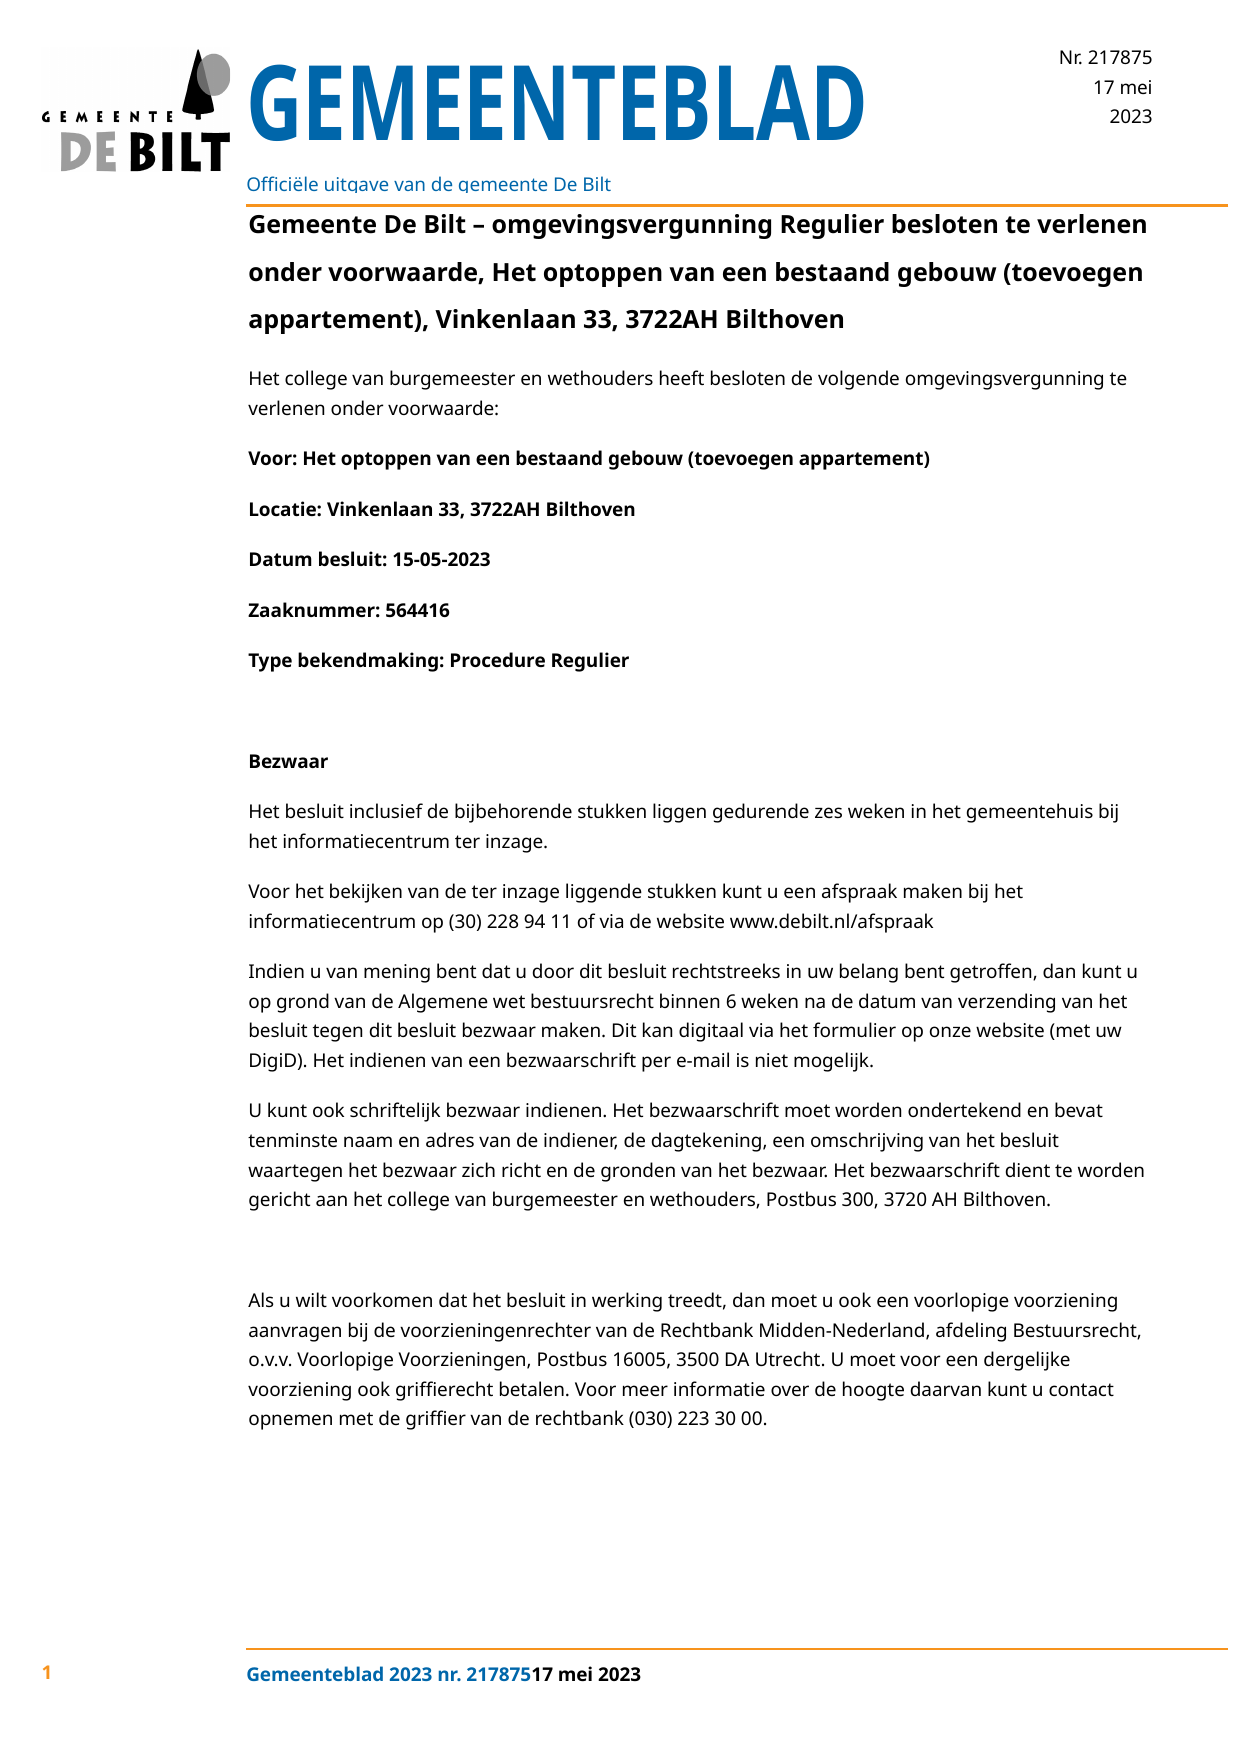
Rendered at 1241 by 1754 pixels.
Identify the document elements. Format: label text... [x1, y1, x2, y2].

text Het college van burgemeester en wethouders heeft besloten de volgende omgevingsvergunning te verlenen onder voorwaarde: [248, 366, 1152, 421]
text Type bekendmaking: Procedure Regulier [248, 647, 1152, 673]
text Bezwaar [248, 748, 1152, 774]
text Datum besluit: 15-05-2023 [248, 546, 1152, 572]
text Zaaknummer: 564416 [248, 597, 1152, 622]
text Voor: Het optoppen van een bestaand gebouw (toevoegen appartement) [248, 446, 1152, 471]
text Het besluit inclusief de bijbehorende stukken liggen gedurende zes weken in het gemeentehuis bij het informatiecentrum ter inzage. [248, 798, 1152, 854]
text Voor het bekijken van de ter inzage liggende stukken kunt u een afspraak maken bij het informatiecentrum op (30) 228 94 11 of via de website www.debilt.nl/afspraak [248, 878, 1152, 934]
text Indien u van mening bent dat u door dit besluit rechtstreeks in uw belang bent getroffen, dan kunt u op grond van de Algemene wet bestuursrecht binnen 6 weken na de datum van verzending van het besluit tegen dit besluit bezwaar maken. Dit kan digitaal via het formulier op onze website (met uw DigiD). Het indienen van een bezwaarschrift per e-mail is niet mogelijk. [248, 958, 1152, 1073]
text Gemeente De Bilt – omgevingsvergunning Regulier besloten te verlenen onder voorwaarde, Het optoppen van een bestaand gebouw (toevoegen appartement), Vinkenlaan 33, 3722AH Bilthoven [248, 207, 1152, 336]
picture [41, 47, 231, 172]
text U kunt ook schriftelijk bezwaar indienen. Het bezwaarschrift moet worden ondertekend en bevat tenminste naam en adres van de indiener, de dagtekening, een omschrijving van het besluit waartegen het bezwaar zich richt en de gronden van het bezwaar. Het bezwaarschrift dient te worden gericht aan het college van burgemeester en wethouders, Postbus 300, 3720 AH Bilthoven. [248, 1098, 1152, 1212]
text Als u wilt voorkomen dat het besluit in werking treedt, dan moet u ook een voorlopige voorziening aanvragen bij de voorzieningenrechter van de Rechtbank Midden-Nederland, afdeling Bestuursrecht, o.v.v. Voorlopige Voorzieningen, Postbus 16005, 3500 DA Utrecht. U moet voor een dergelijke voorziening ook griffierecht betalen. Voor meer informatie over de hoogte daarvan kunt u contact opnemen met de griffier van de rechtbank (030) 223 30 00. [248, 1287, 1152, 1431]
text Locatie: Vinkenlaan 33, 3722AH Bilthoven [248, 496, 1152, 522]
